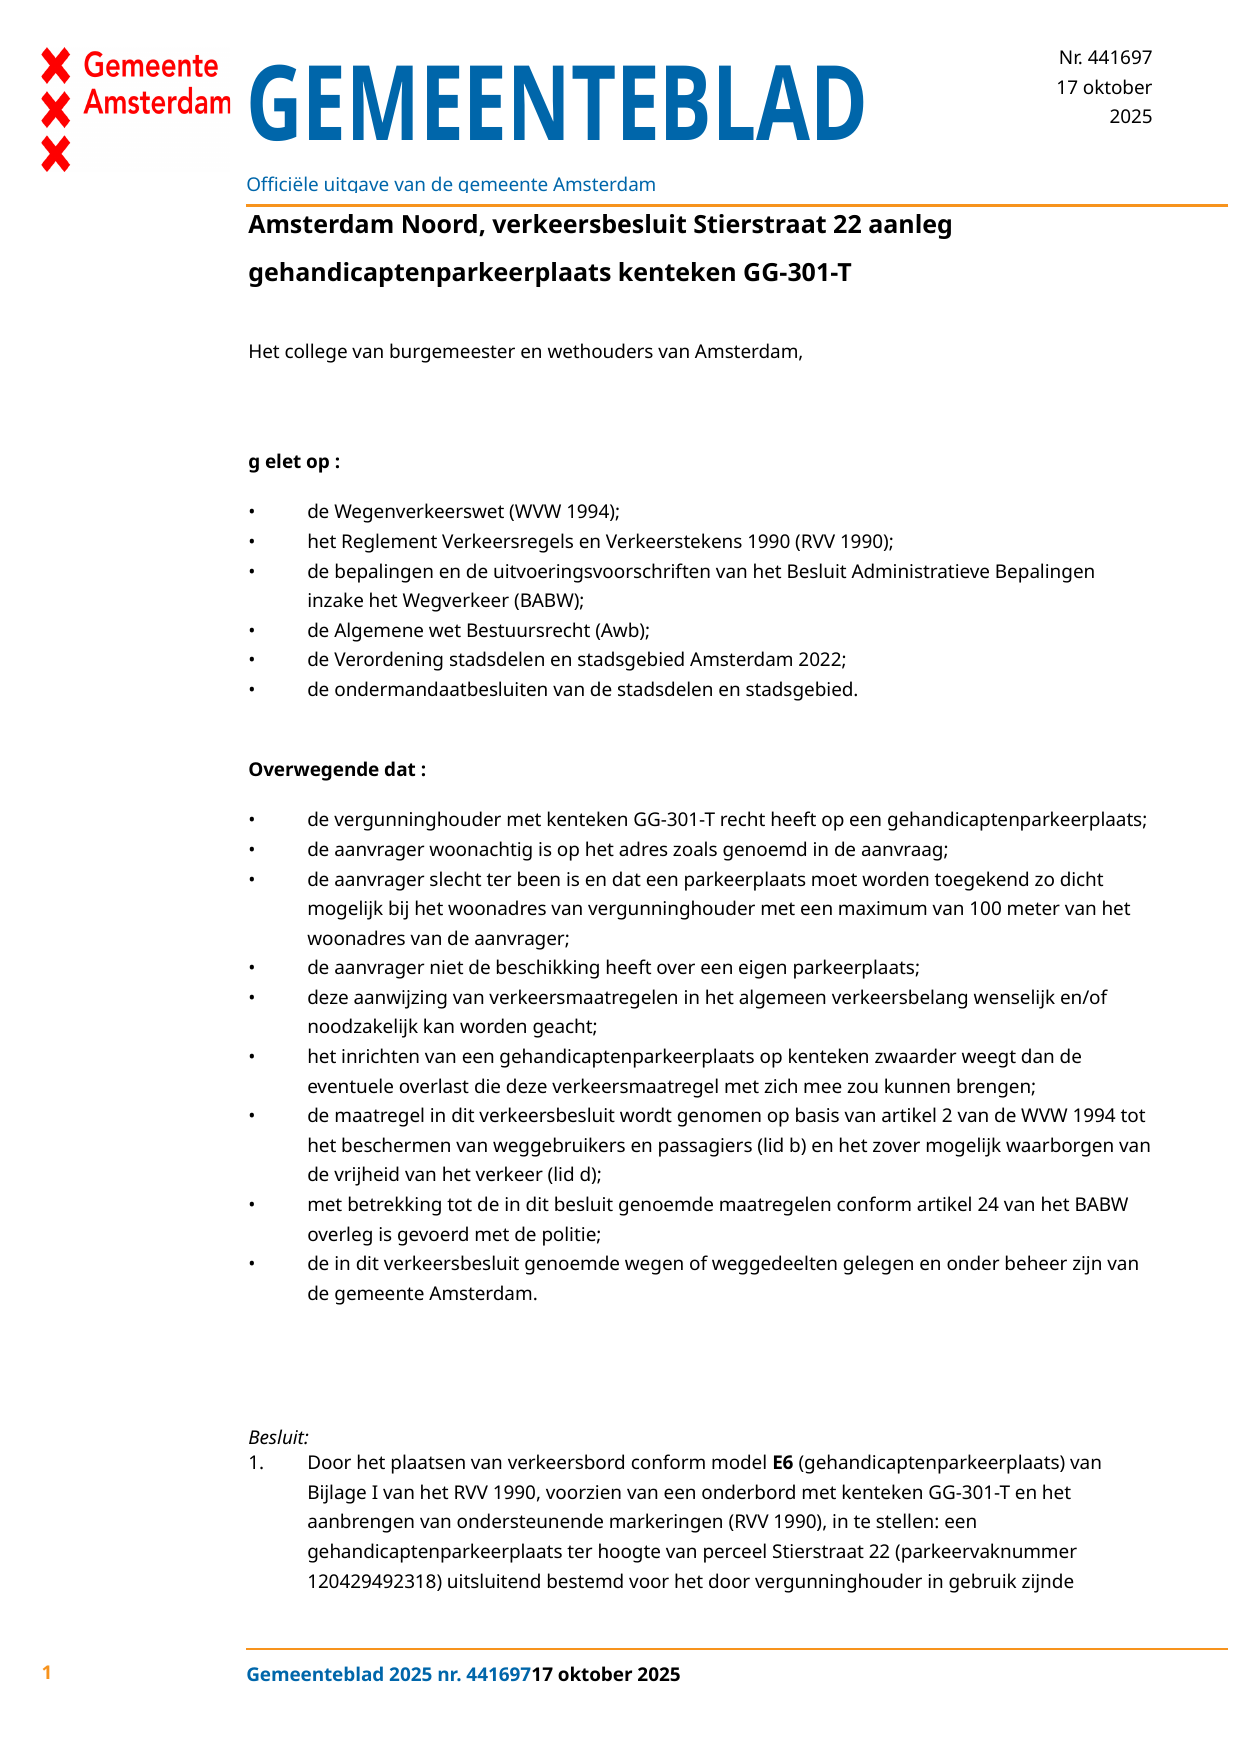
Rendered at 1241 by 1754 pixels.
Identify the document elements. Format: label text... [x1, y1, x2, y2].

list Door het plaatsen van verkeersbord conform model E6 (gehandicaptenparkeerplaats) van Bijlage I van het RVV 1990, voorzien van een onderbord met kenteken GG-301-T en het aanbrengen van ondersteunende markeringen (RVV 1990), in te stellen: een gehandicaptenparkeerplaats ter hoogte van perceel Stierstraat 22 (parkeervaknummer 120429492318) uitsluitend bestemd voor het door vergunninghouder in gebruik zijnde [248, 1449, 1152, 1594]
list de aanvrager woonachtig is op het adres zoals genoemd in de aanvraag; [248, 836, 1152, 862]
list de bepalingen en de uitvoeringsvoorschriften van het Besluit Administratieve Bepalingen inzake het Wegverkeer (BABW); [248, 558, 1152, 613]
text Het college van burgemeester en wethouders van Amsterdam, [248, 339, 1152, 364]
list de in dit verkeersbesluit genoemde wegen of weggedeelten gelegen en onder beheer zijn van de gemeente Amsterdam. [248, 1250, 1152, 1306]
list de vergunninghouder met kenteken GG-301-T recht heeft op een gehandicaptenparkeerplaats; [248, 807, 1152, 832]
list de maatregel in dit verkeersbesluit wordt genomen op basis van artikel 2 van de WVW 1994 tot het beschermen van weggebruikers en passagiers (lid b) en het zover mogelijk waarborgen van de vrijheid van het verkeer (lid d); [248, 1102, 1152, 1187]
text g elet op : [248, 448, 1152, 474]
list de ondermandaatbesluiten van de stadsdelen en stadsgebied. [248, 676, 1152, 702]
picture [41, 47, 231, 172]
list de Verordening stadsdelen en stadsgebied Amsterdam 2022; [248, 647, 1152, 672]
list met betrekking tot de in dit besluit genoemde maatregelen conform artikel 24 van het BABW overleg is gevoerd met de politie; [248, 1191, 1152, 1246]
list het Reglement Verkeersregels en Verkeerstekens 1990 (RVV 1990); [248, 528, 1152, 554]
list de Wegenverkeerswet (WVW 1994); [248, 499, 1152, 524]
text Amsterdam Noord, verkeersbesluit Stierstraat 22 aanleg gehandicaptenparkeerplaats kenteken GG-301-T [248, 207, 1152, 288]
list het inrichten van een gehandicaptenparkeerplaats op kenteken zwaarder weegt dan de eventuele overlast die deze verkeersmaatregel met zich mee zou kunnen brengen; [248, 1043, 1152, 1098]
text Besluit: [248, 1424, 1152, 1449]
text Overwegende dat : [248, 756, 1152, 782]
list de aanvrager slecht ter been is en dat een parkeerplaats moet worden toegekend zo dicht mogelijk bij het woonadres van vergunninghouder met een maximum van 100 meter van het woonadres van de aanvrager; [248, 866, 1152, 951]
list de Algemene wet Bestuursrecht (Awb); [248, 617, 1152, 643]
list deze aanwijzing van verkeersmaatregelen in het algemeen verkeersbelang wenselijk en/of noodzakelijk kan worden geacht; [248, 984, 1152, 1039]
list de aanvrager niet de beschikking heeft over een eigen parkeerplaats; [248, 954, 1152, 980]
